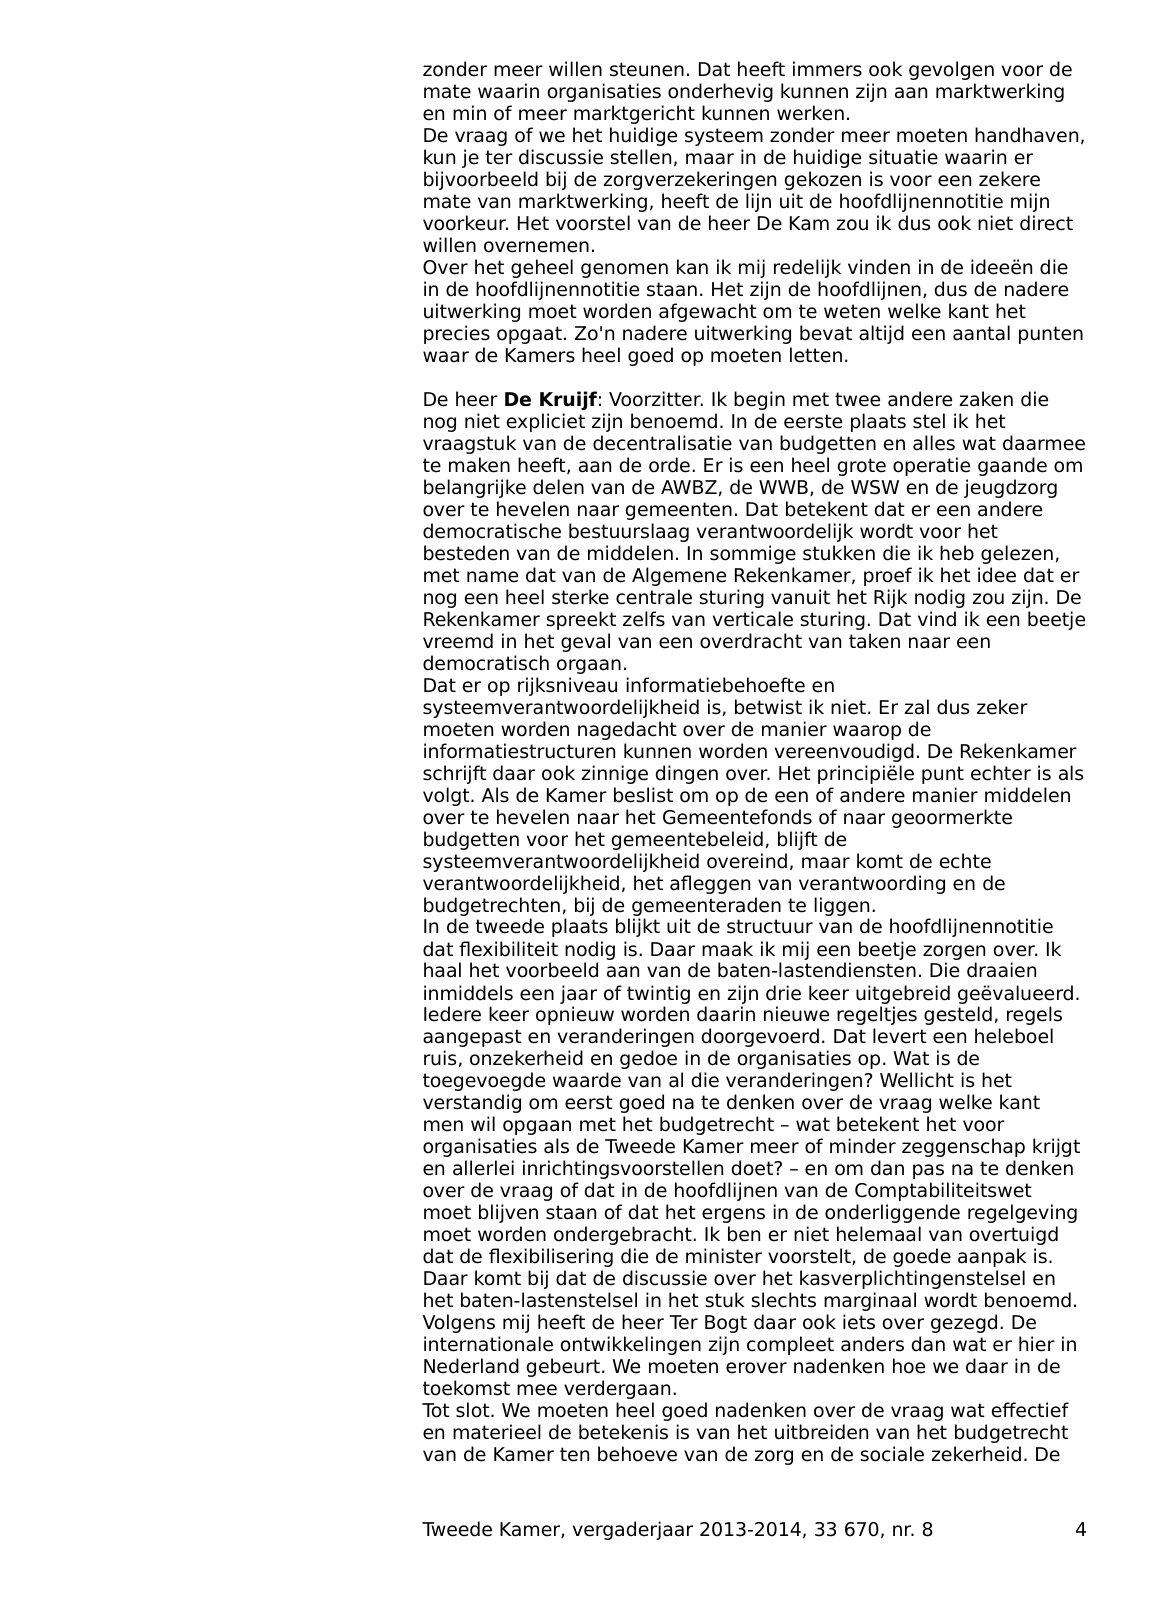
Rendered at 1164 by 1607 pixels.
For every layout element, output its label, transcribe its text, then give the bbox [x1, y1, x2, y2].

text De heer De Kruijf: Voorzitter. Ik begin met twee andere zaken die nog niet expliciet zijn benoemd. In de eerste plaats stel ik het vraagstuk van de decentralisatie van budgetten en alles wat daarmee te maken heeft, aan de orde. Er is een heel grote operatie gaande om belangrijke delen van de AWBZ, de WWB, de WSW en de jeugdzorg over te hevelen naar gemeenten. Dat betekent dat er een andere democratische bestuurslaag verantwoordelijk wordt voor het besteden van de middelen. In sommige stukken die ik heb gelezen, met name dat van de Algemene Rekenkamer, proef ik het idee dat er nog een heel sterke centrale sturing vanuit het Rijk nodig zou zijn. De Rekenkamer spreekt zelfs van verticale sturing. Dat vind ik een beetje vreemd in het geval van een overdracht van taken naar een democratisch orgaan. [422, 389, 1087, 675]
text Tot slot. We moeten heel goed nadenken over de vraag wat effectief en materieel de betekenis is van het uitbreiden van het budgetrecht van de Kamer ten behoeve van de zorg en de sociale zekerheid. De [422, 1400, 1087, 1466]
text zonder meer willen steunen. Dat heeft immers ook gevolgen voor de mate waarin organisaties onderhevig kunnen zijn aan marktwerking en min of meer marktgericht kunnen werken. [422, 59, 1087, 125]
text In de tweede plaats blijkt uit de structuur van de hoofdlijnennotitie dat flexibiliteit nodig is. Daar maak ik mij een beetje zorgen over. Ik haal het voorbeeld aan van de baten-lastendiensten. Die draaien inmiddels een jaar of twintig en zijn drie keer uitgebreid geëvalueerd. Iedere keer opnieuw worden daarin nieuwe regeltjes gesteld, regels aangepast en veranderingen doorgevoerd. Dat levert een heleboel ruis, onzekerheid en gedoe in de organisaties op. Wat is de toegevoegde waarde van al die veranderingen? Wellicht is het verstandig om eerst goed na te denken over de vraag welke kant men wil opgaan met het budgetrecht – wat betekent het voor organisaties als de Tweede Kamer meer of minder zeggenschap krijgt en allerlei inrichtingsvoorstellen doet? – en om dan pas na te denken over de vraag of dat in de hoofdlijnen van de Comptabiliteitswet moet blijven staan of dat het ergens in de onderliggende regelgeving moet worden ondergebracht. Ik ben er niet helemaal van overtuigd dat de flexibilisering die de minister voorstelt, de goede aanpak is. [422, 916, 1087, 1268]
text Daar komt bij dat de discussie over het kasverplichtingenstelsel en het baten-lastenstelsel in het stuk slechts marginaal wordt benoemd. Volgens mij heeft de heer Ter Bogt daar ook iets over gezegd. De internationale ontwikkelingen zijn compleet anders dan wat er hier in Nederland gebeurt. We moeten erover nadenken hoe we daar in de toekomst mee verdergaan. [422, 1268, 1087, 1400]
text Over het geheel genomen kan ik mij redelijk vinden in de ideeën die in de hoofdlijnennotitie staan. Het zijn de hoofdlijnen, dus de nadere uitwerking moet worden afgewacht om te weten welke kant het precies opgaat. Zo'n nadere uitwerking bevat altijd een aantal punten waar de Kamers heel goed op moeten letten. [422, 257, 1087, 367]
text De vraag of we het huidige systeem zonder meer moeten handhaven, kun je ter discussie stellen, maar in de huidige situatie waarin er bijvoorbeeld bij de zorgverzekeringen gekozen is voor een zekere mate van marktwerking, heeft de lijn uit de hoofdlijnennotitie mijn voorkeur. Het voorstel van de heer De Kam zou ik dus ook niet direct willen overnemen. [422, 125, 1087, 257]
text Dat er op rijksniveau informatiebehoefte en systeemverantwoordelijkheid is, betwist ik niet. Er zal dus zeker moeten worden nagedacht over de manier waarop de informatiestructuren kunnen worden vereenvoudigd. De Rekenkamer schrijft daar ook zinnige dingen over. Het principiële punt echter is als volgt. Als de Kamer beslist om op de een of andere manier middelen over te hevelen naar het Gemeentefonds of naar geoormerkte budgetten voor het gemeentebeleid, blijft de systeemverantwoordelijkheid overeind, maar komt de echte verantwoordelijkheid, het afleggen van verantwoording en de budgetrechten, bij de gemeenteraden te liggen. [422, 675, 1087, 916]
